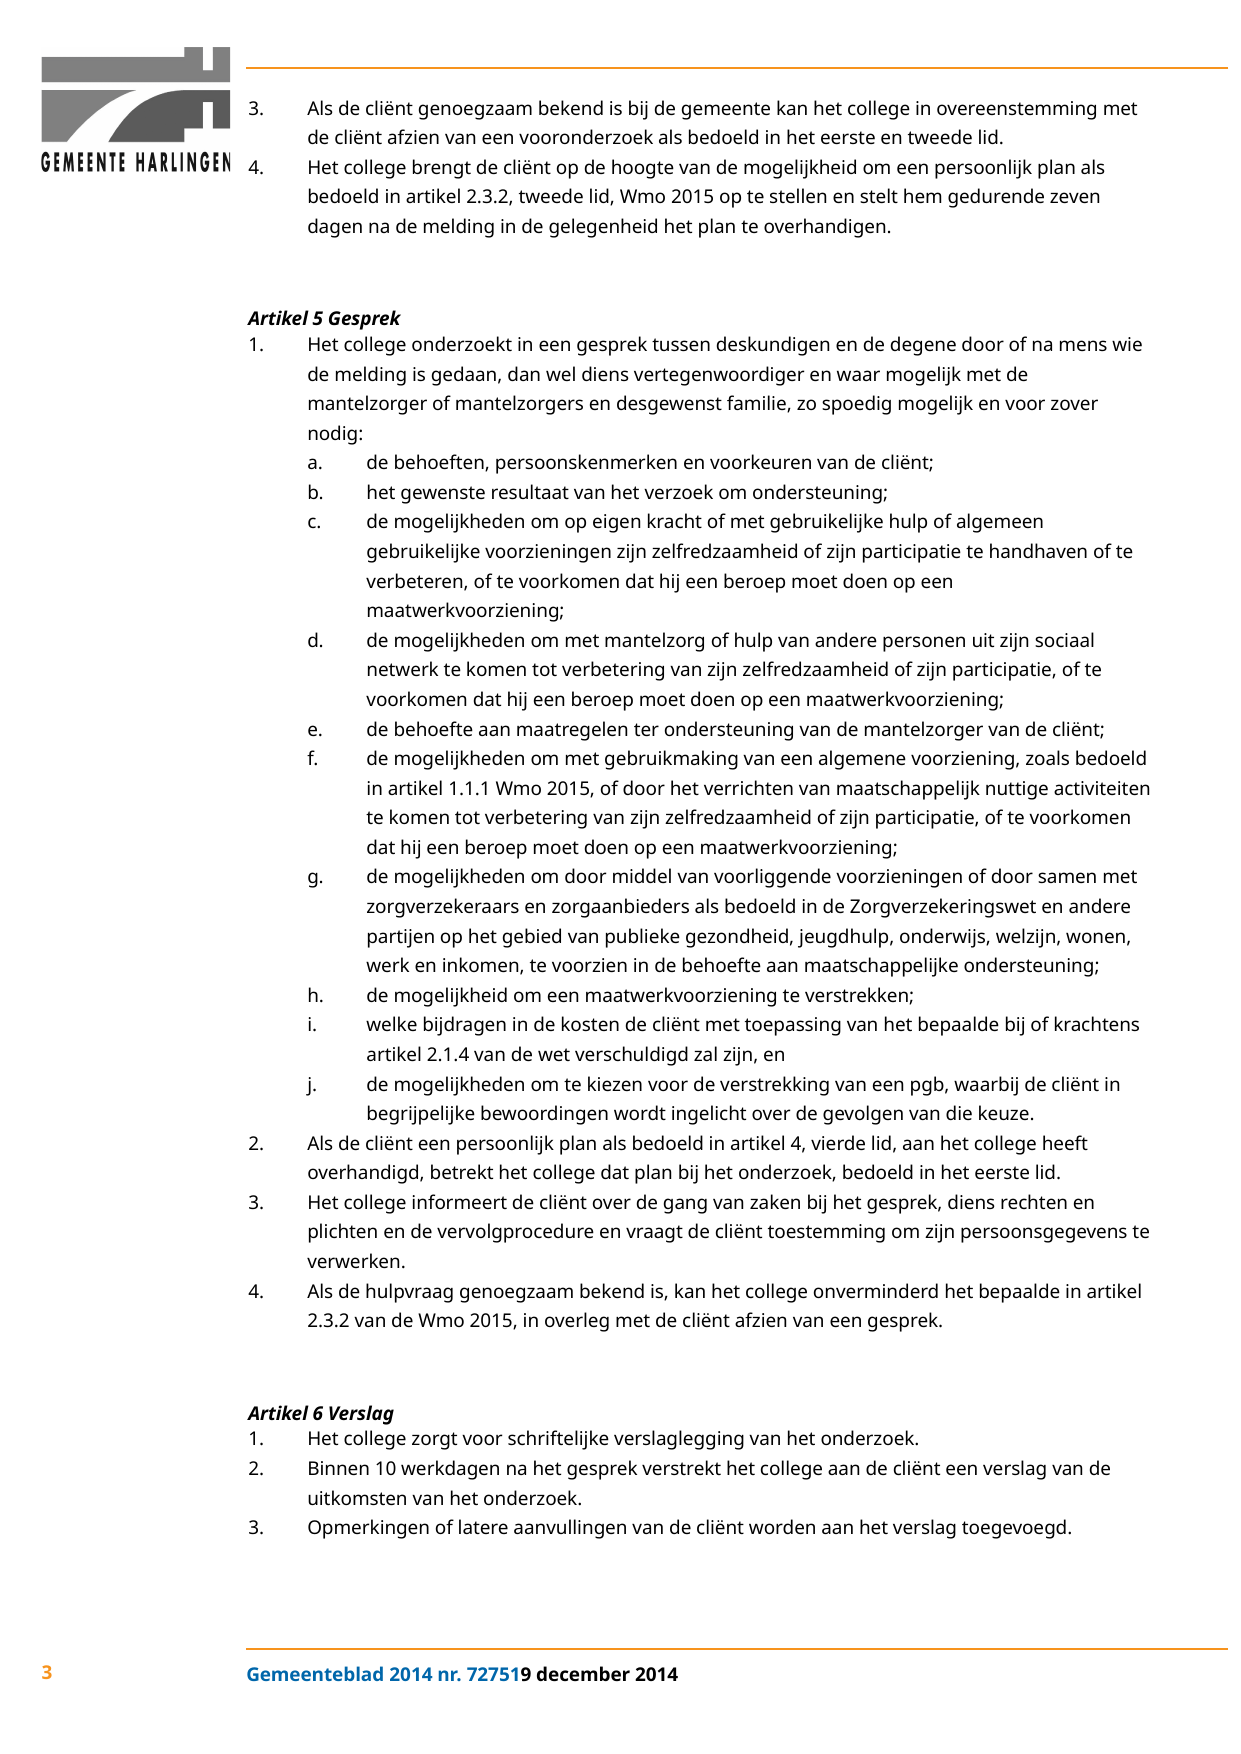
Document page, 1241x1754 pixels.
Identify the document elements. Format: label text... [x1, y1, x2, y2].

list het gewenste resultaat van het verzoek om ondersteuning; [307, 479, 1152, 505]
list de mogelijkheden om op eigen kracht of met gebruikelijke hulp of algemeen gebruikelijke voorzieningen zijn zelfredzaamheid of zijn participatie te handhaven of te verbeteren, of te voorkomen dat hij een beroep moet doen op een maatwerkvoorziening; [307, 509, 1152, 623]
list de mogelijkheden om te kiezen voor de verstrekking van een pgb, waarbij de cliënt in begrijpelijke bewoordingen wordt ingelicht over de gevolgen van die keuze. [307, 1071, 1152, 1126]
list Als de hulpvraag genoegzaam bekend is, kan het college onverminderd het bepaalde in artikel 2.3.2 van de Wmo 2015, in overleg met de cliënt afzien van een gesprek. [248, 1278, 1152, 1333]
picture [41, 47, 231, 172]
list Opmerkingen of latere aanvullingen van de cliënt worden aan het verslag toegevoegd. [248, 1514, 1152, 1540]
list Het college zorgt voor schriftelijke verslaglegging van het onderzoek. [248, 1426, 1152, 1451]
list de mogelijkheden om met gebruikmaking van een algemene voorziening, zoals bedoeld in artikel 1.1.1 Wmo 2015, of door het verrichten van maatschappelijk nuttige activiteiten te komen tot verbetering van zijn zelfredzaamheid of zijn participatie, of te voorkomen dat hij een beroep moet doen op een maatwerkvoorziening; [307, 745, 1152, 860]
list welke bijdragen in de kosten de cliënt met toepassing van het bepaalde bij of krachtens artikel 2.1.4 van de wet verschuldigd zal zijn, en [307, 1012, 1152, 1067]
list Het college informeert de cliënt over de gang van zaken bij het gesprek, diens rechten en plichten en de vervolgprocedure en vraagt de cliënt toestemming om zijn persoonsgegevens te verwerken. [248, 1189, 1152, 1274]
text Artikel 5 Gesprek [248, 306, 1152, 331]
list Binnen 10 werkdagen na het gesprek verstrekt het college aan de cliënt een verslag van de uitkomsten van het onderzoek. [248, 1455, 1152, 1511]
list de behoefte aan maatregelen ter ondersteuning van de mantelzorger van de cliënt; [307, 716, 1152, 742]
list de mogelijkheid om een maatwerkvoorziening te verstrekken; [307, 982, 1152, 1008]
list de mogelijkheden om met mantelzorg of hulp van andere personen uit zijn sociaal netwerk te komen tot verbetering van zijn zelfredzaamheid of zijn participatie, of te voorkomen dat hij een beroep moet doen op een maatwerkvoorziening; [307, 627, 1152, 712]
list de behoeften, persoonskenmerken en voorkeuren van de cliënt; [307, 449, 1152, 475]
list Het college brengt de cliënt op de hoogte van de mogelijkheid om een persoonlijk plan als bedoeld in artikel 2.3.2, tweede lid, Wmo 2015 op te stellen en stelt hem gedurende zeven dagen na de melding in de gelegenheid het plan te overhandigen. [248, 154, 1152, 239]
text Artikel 6 Verslag [248, 1400, 1152, 1426]
list Als de cliënt genoegzaam bekend is bij de gemeente kan het college in overeenstemming met de cliënt afzien van een vooronderzoek als bedoeld in het eerste en tweede lid. [248, 95, 1152, 150]
list Het college onderzoekt in een gesprek tussen deskundigen en de degene door of na mens wie de melding is gedaan, dan wel diens vertegenwoordiger en waar mogelijk met de mantelzorger of mantelzorgers en desgewenst familie, zo spoedig mogelijk en voor zover nodig: [248, 331, 1152, 446]
list de mogelijkheden om door middel van voorliggende voorzieningen of door samen met zorgverzekeraars en zorgaanbieders als bedoeld in de Zorgverzekeringswet en andere partijen op het gebied van publieke gezondheid, jeugdhulp, onderwijs, welzijn, wonen, werk en inkomen, te voorzien in de behoefte aan maatschappelijke ondersteuning; [307, 864, 1152, 978]
list Als de cliënt een persoonlijk plan als bedoeld in artikel 4, vierde lid, aan het college heeft overhandigd, betrekt het college dat plan bij het onderzoek, bedoeld in het eerste lid. [248, 1130, 1152, 1185]
